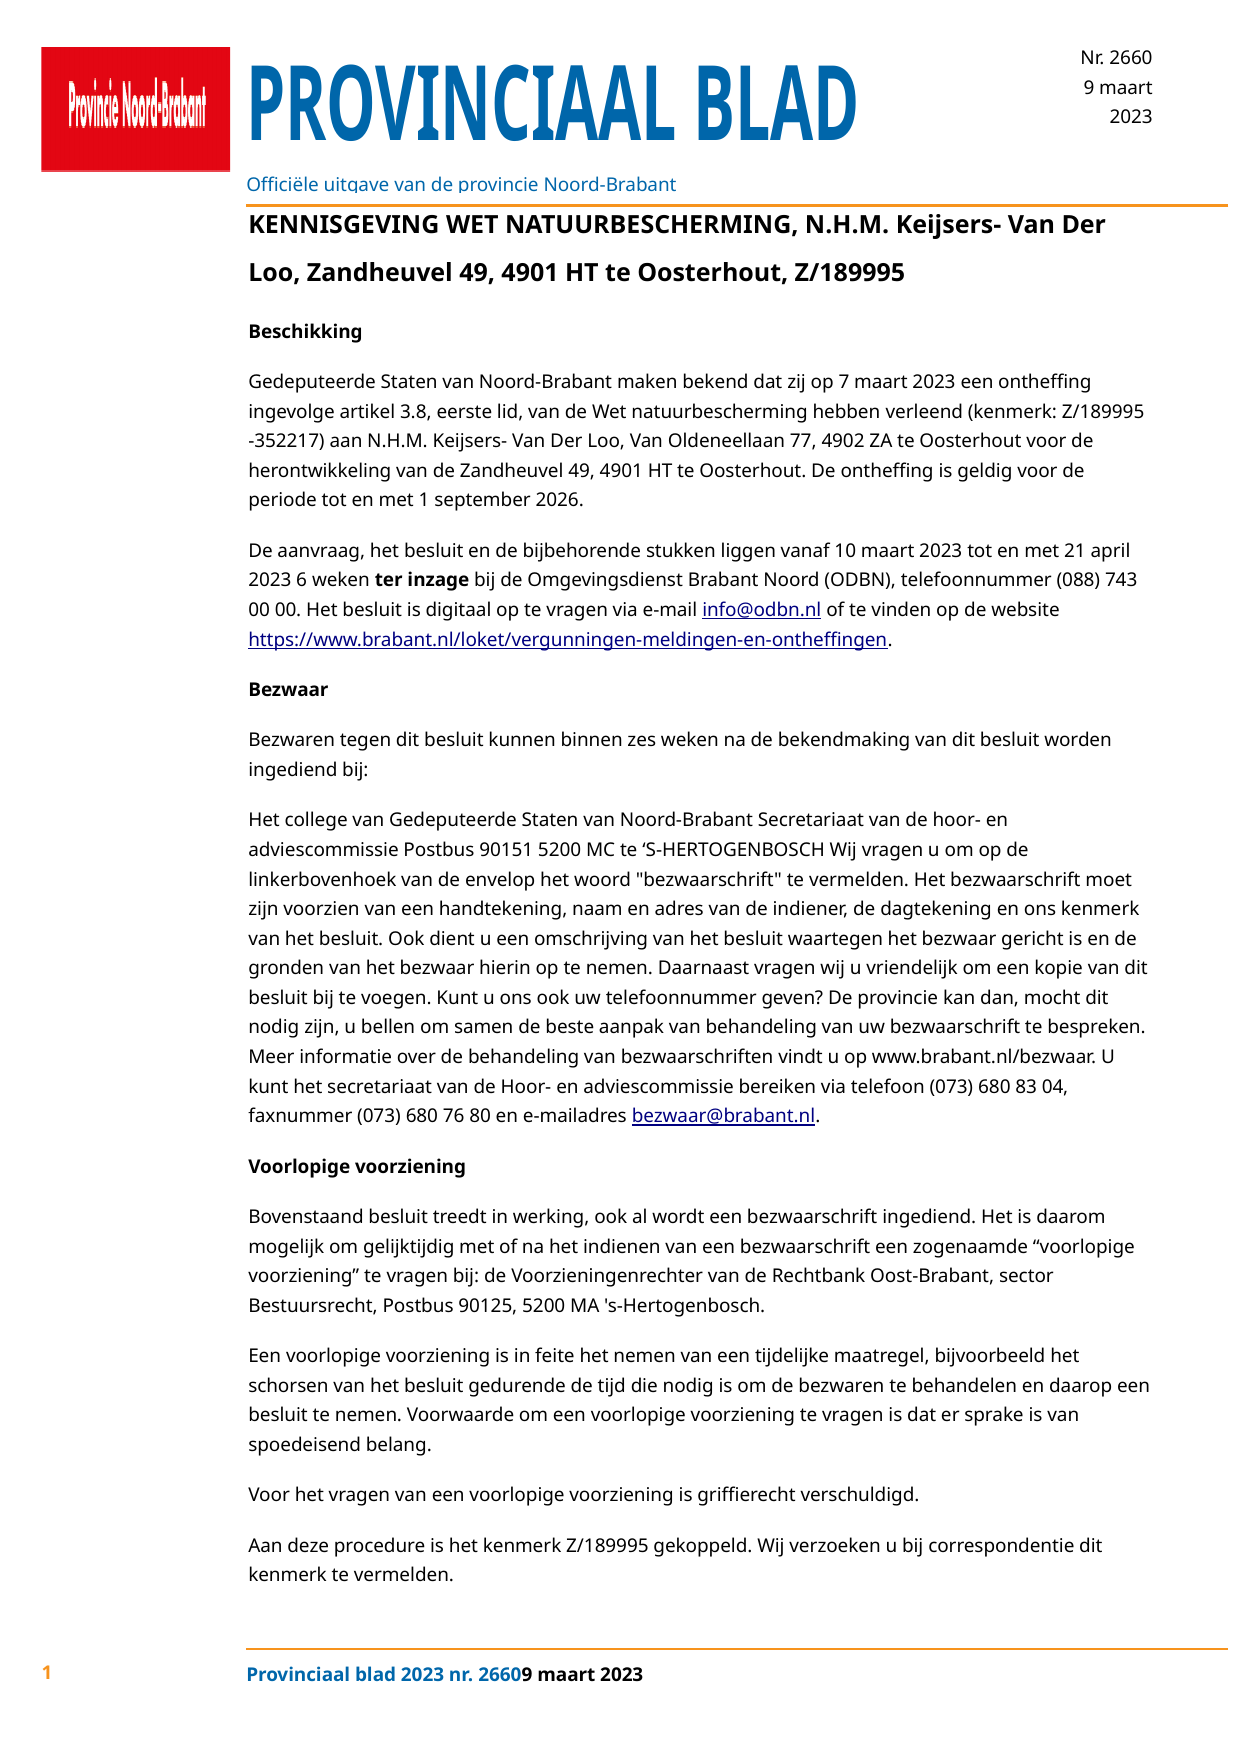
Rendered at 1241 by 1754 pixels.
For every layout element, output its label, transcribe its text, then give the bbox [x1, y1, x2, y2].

text Het college van Gedeputeerde Staten van Noord-Brabant Secretariaat van de hoor- en adviescommissie Postbus 90151 5200 MC te ‘S‑HERTOGENBOSCH Wij vragen u om op de linkerbovenhoek van de envelop het woord "bezwaarschrift" te vermelden. Het bezwaarschrift moet zijn voorzien van een handtekening, naam en adres van de indiener, de dagtekening en ons kenmerk van het besluit. Ook dient u een omschrijving van het besluit waartegen het bezwaar gericht is en de gronden van het bezwaar hierin op te nemen. Daarnaast vragen wij u vriendelijk om een kopie van dit besluit bij te voegen. Kunt u ons ook uw telefoonnummer geven? De provincie kan dan, mocht dit nodig zijn, u bellen om samen de beste aanpak van behandeling van uw bezwaarschrift te bespreken. Meer informatie over de behandeling van bezwaarschriften vindt u op www.brabant.nl/bezwaar. U kunt het secretariaat van de Hoor- en adviescommissie bereiken via telefoon (073) 680 83 04, faxnummer (073) 680 76 80 en e-mailadres bezwaar@brabant.nl. [248, 807, 1152, 1128]
text Aan deze procedure is het kenmerk Z/189995 gekoppeld. Wij verzoeken u bij correspondentie dit kenmerk te vermelden. [248, 1532, 1152, 1587]
text Een voorlopige voorziening is in feite het nemen van een tijdelijke maatregel, bijvoorbeeld het schorsen van het besluit gedurende de tijd die nodig is om de bezwaren te behandelen en daarop een besluit te nemen. Voorwaarde om een voorlopige voorziening te vragen is dat er sprake is van spoedeisend belang. [248, 1342, 1152, 1457]
picture [41, 47, 231, 172]
text Bezwaar [248, 676, 1152, 702]
text Beschikking [248, 318, 1152, 344]
text De aanvraag, het besluit en de bijbehorende stukken liggen vanaf 10 maart 2023 tot en met 21 april 2023 6 weken ter inzage bij de Omgevingsdienst Brabant Noord (ODBN), telefoonnummer (088) 743 00 00. Het besluit is digitaal op te vragen via e-mail info@odbn.nl of te vinden op de website https://www.brabant.nl/loket/vergunningen-meldingen-en-ontheffingen. [248, 537, 1152, 652]
text Bezwaren tegen dit besluit kunnen binnen zes weken na de bekendmaking van dit besluit worden ingediend bij: [248, 727, 1152, 782]
text Voorlopige voorziening [248, 1153, 1152, 1179]
text Voor het vragen van een voorlopige voorziening is griffierecht verschuldigd. [248, 1482, 1152, 1507]
text KENNISGEVING WET NATUURBESCHERMING, N.H.M. Keijsers- Van Der Loo, Zandheuvel 49, 4901 HT te Oosterhout, Z/189995 [248, 207, 1152, 288]
text Gedeputeerde Staten van Noord-Brabant maken bekend dat zij op 7 maart 2023 een ontheffing ingevolge artikel 3.8, eerste lid, van de Wet natuurbescherming hebben verleend (kenmerk: Z/189995 -352217) aan N.H.M. Keijsers- Van Der Loo, Van Oldeneellaan 77, 4902 ZA te Oosterhout voor de herontwikkeling van de Zandheuvel 49, 4901 HT te Oosterhout. De ontheffing is geldig voor de periode tot en met 1 september 2026. [248, 368, 1152, 512]
text Bovenstaand besluit treedt in werking, ook al wordt een bezwaarschrift ingediend. Het is daarom mogelijk om gelijktijdig met of na het indienen van een bezwaarschrift een zogenaamde “voorlopige voorziening” te vragen bij: de Voorzieningenrechter van de Rechtbank Oost-Brabant, sector Bestuursrecht, Postbus 90125, 5200 MA 's-Hertogenbosch. [248, 1203, 1152, 1318]
